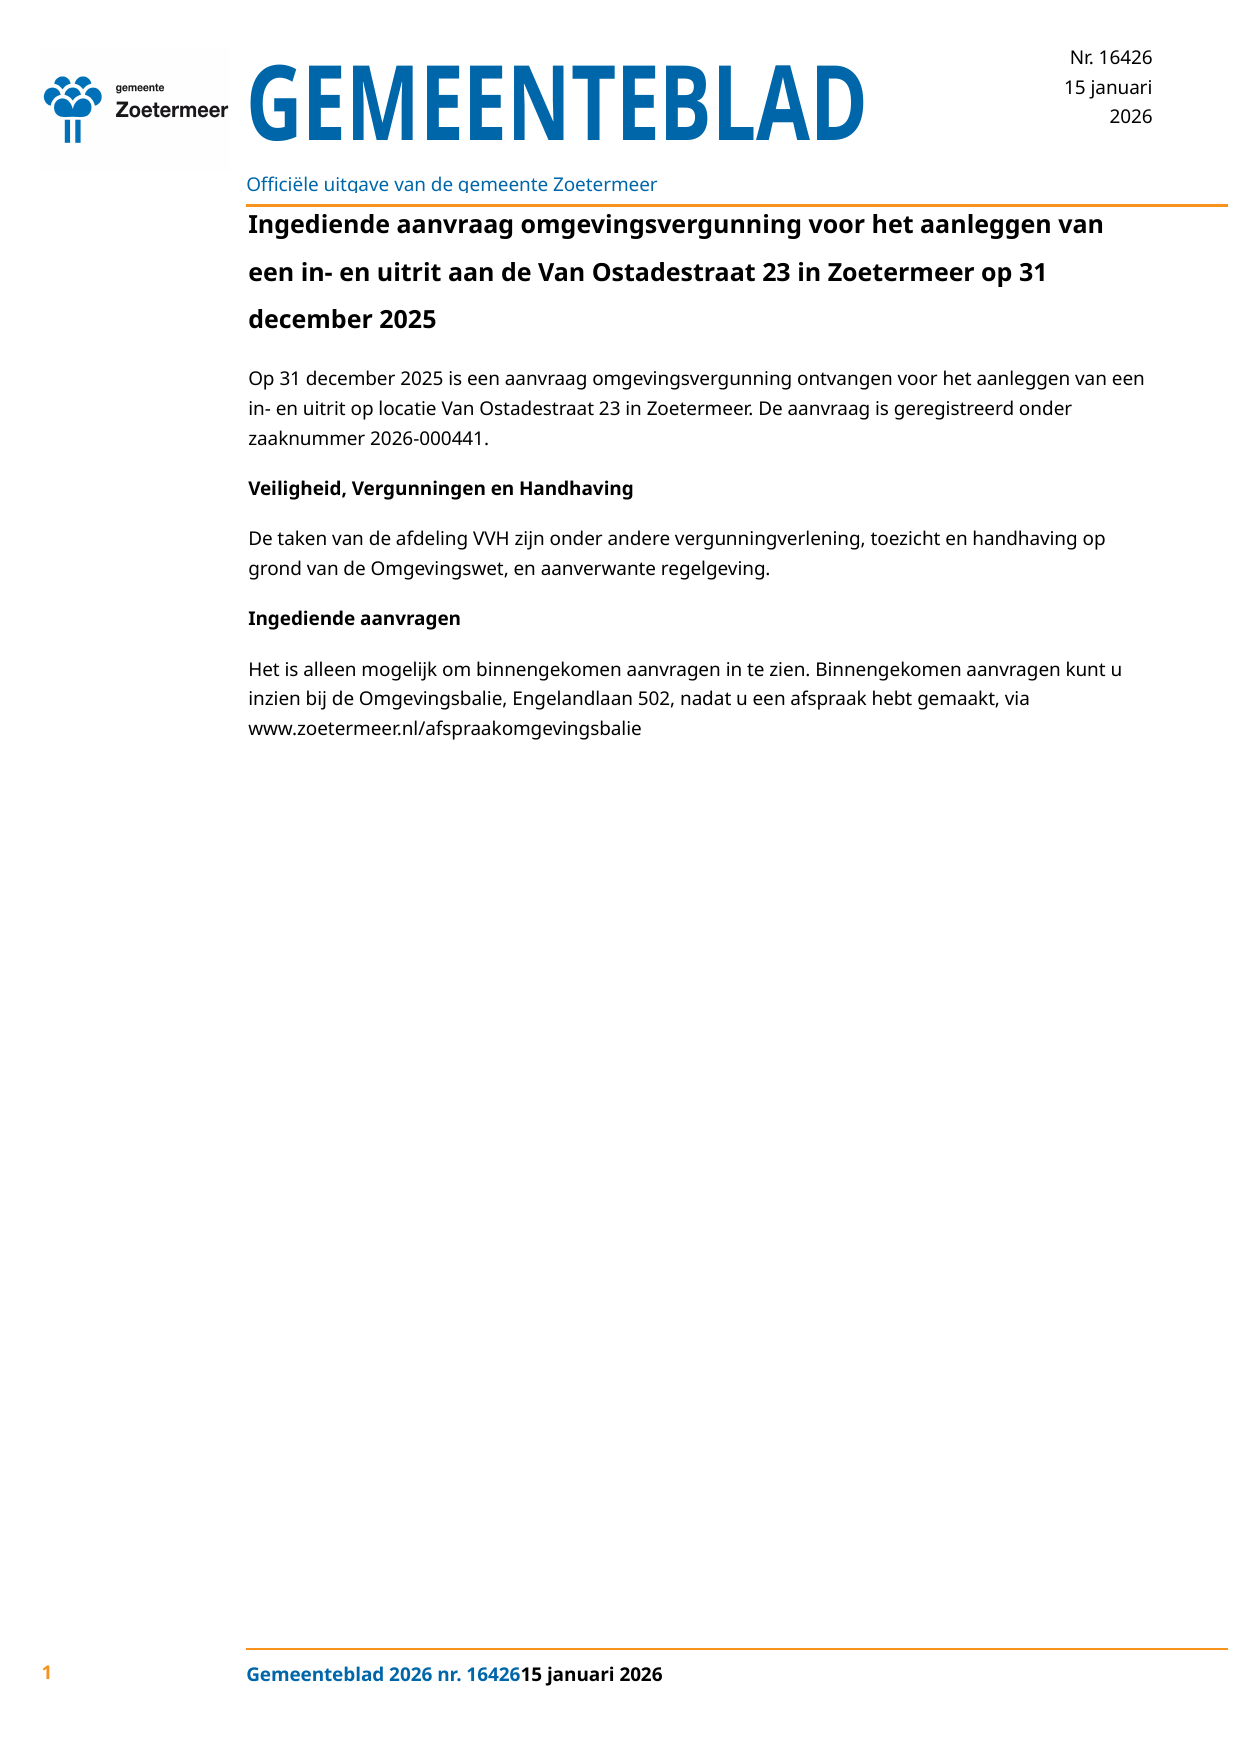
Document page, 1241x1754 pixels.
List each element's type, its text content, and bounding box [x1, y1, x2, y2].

picture [41, 47, 231, 172]
text Ingediende aanvragen [248, 606, 1152, 631]
text Ingediende aanvraag omgevingsvergunning voor het aanleggen van een in- en uitrit aan de Van Ostadestraat 23 in Zoetermeer op 31 december 2025 [248, 207, 1152, 336]
text Veiligheid, Vergunningen en Handhaving [248, 475, 1152, 501]
text Op 31 december 2025 is een aanvraag omgevingsvergunning ontvangen voor het aanleggen van een in- en uitrit op locatie Van Ostadestraat 23 in Zoetermeer. De aanvraag is geregistreerd onder zaaknummer 2026-000441. [248, 366, 1152, 450]
text De taken van de afdeling VVH zijn onder andere vergunningverlening, toezicht en handhaving op grond van de Omgevingswet, en aanverwante regelgeving. [248, 526, 1152, 581]
text Het is alleen mogelijk om binnengekomen aanvragen in te zien. Binnengekomen aanvragen kunt u inzien bij de Omgevingsbalie, Engelandlaan 502, nadat u een afspraak hebt gemaakt, via www.zoetermeer.nl/afspraakomgevingsbalie [248, 656, 1152, 741]
